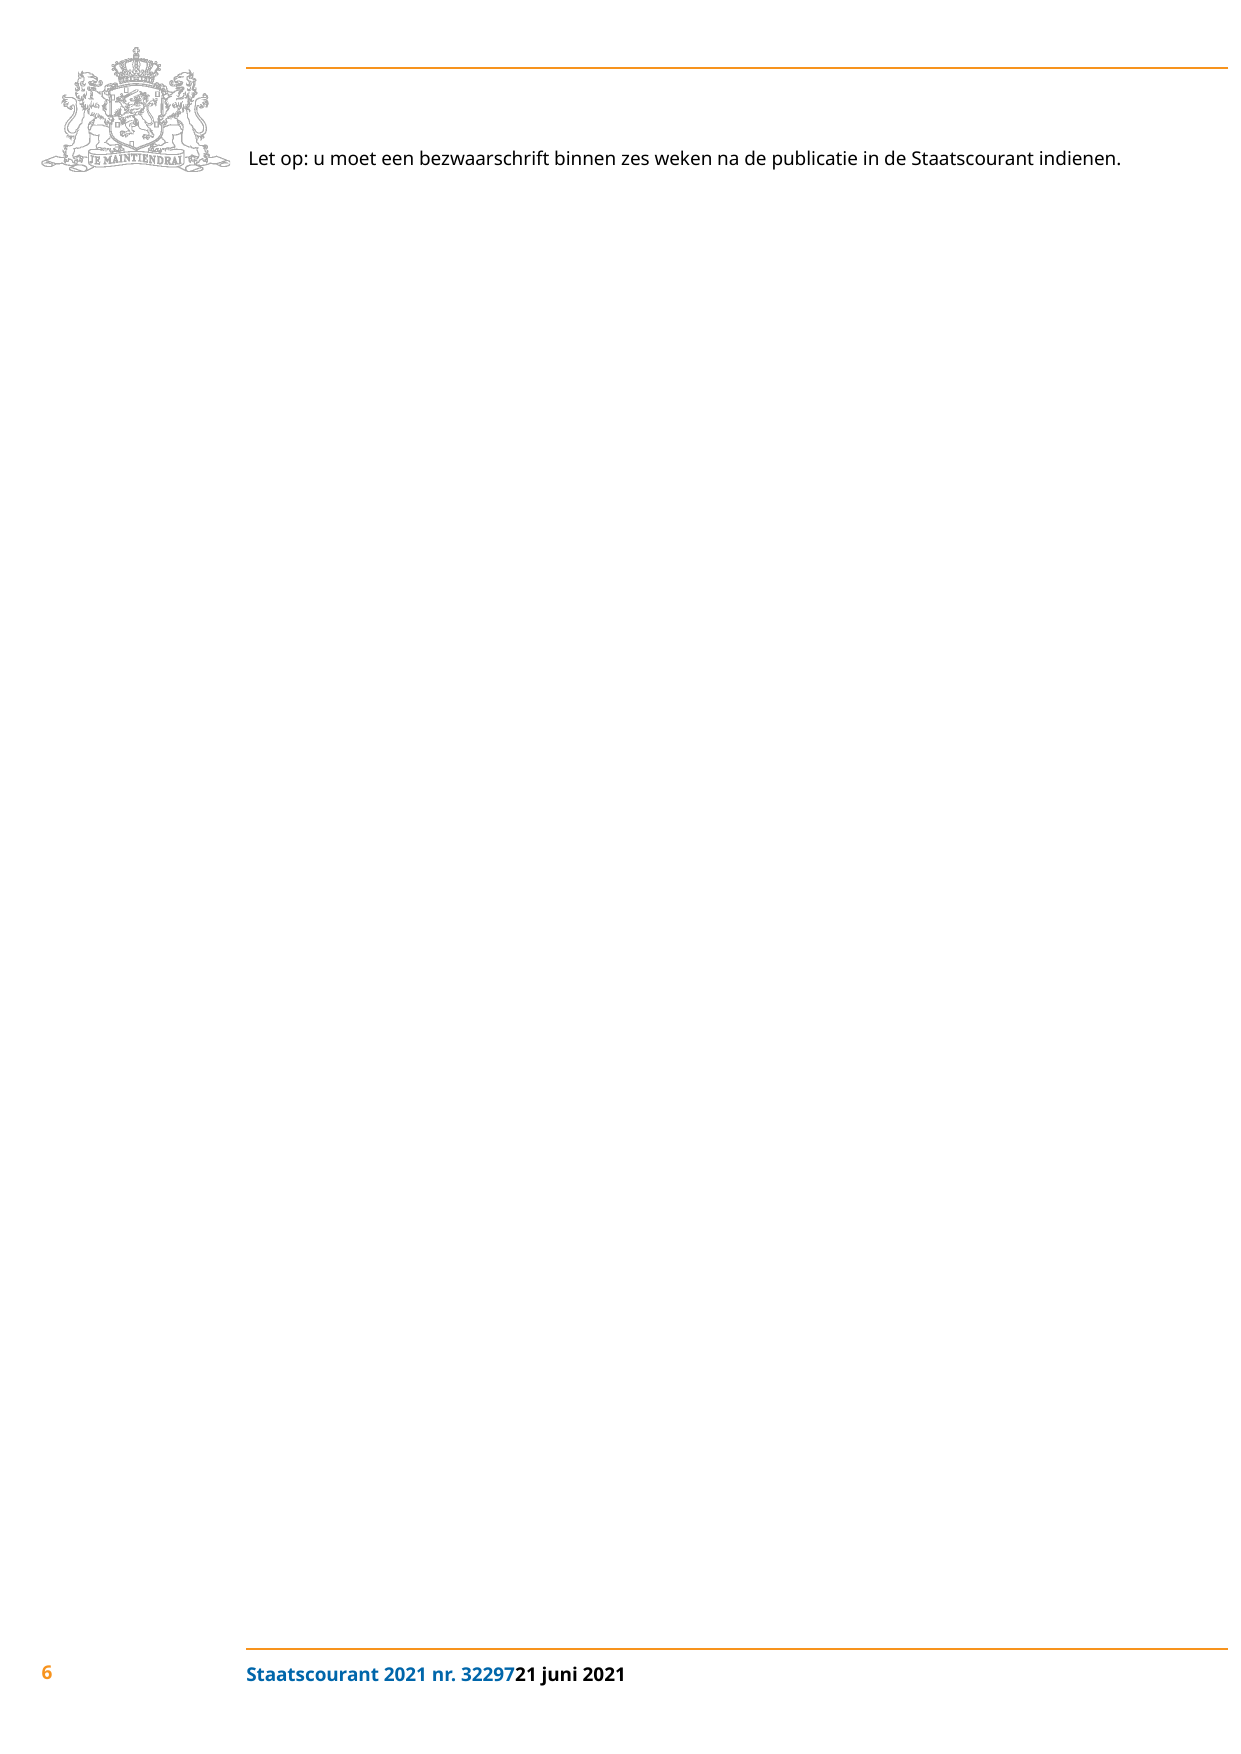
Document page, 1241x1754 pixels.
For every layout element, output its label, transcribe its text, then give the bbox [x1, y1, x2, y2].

text Let op: u moet een bezwaarschrift binnen zes weken na de publicatie in de Staatscourant indienen. [248, 145, 1152, 171]
picture [41, 47, 231, 172]
